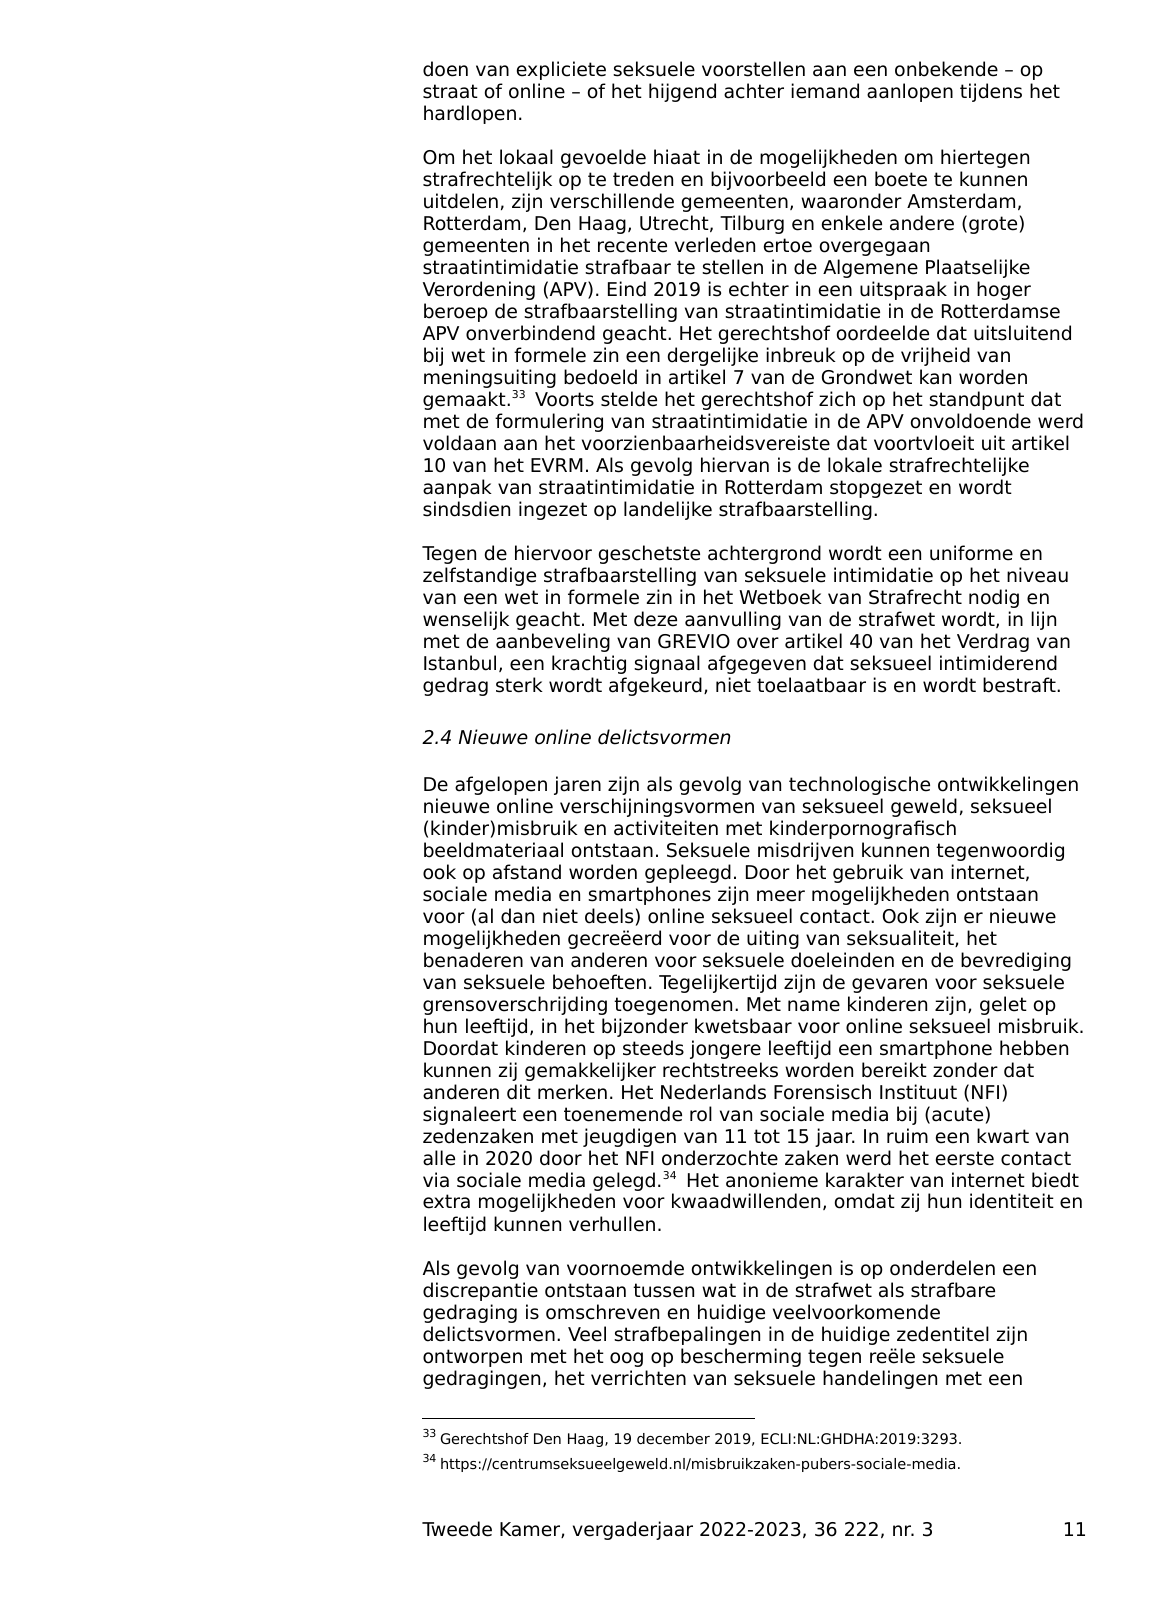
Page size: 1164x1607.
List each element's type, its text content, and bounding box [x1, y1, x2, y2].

text Om het lokaal gevoelde hiaat in de mogelijkheden om hiertegen strafrechtelijk op te treden en bijvoorbeeld een boete te kunnen uitdelen, zijn verschillende gemeenten, waaronder Amsterdam, Rotterdam, Den Haag, Utrecht, Tilburg en enkele andere (grote) gemeenten in het recente verleden ertoe overgegaan straatintimidatie strafbaar te stellen in de Algemene Plaatselijke Verordening (APV). Eind 2019 is echter in een uitspraak in hoger beroep de strafbaarstelling van straatintimidatie in de Rotterdamse APV onverbindend geacht. Het gerechtshof oordeelde dat uitsluitend bij wet in formele zin een dergelijke inbreuk op de vrijheid van meningsuiting bedoeld in artikel 7 van de Grondwet kan worden gemaakt. Voorts stelde het gerechtshof zich op het standpunt dat met de formulering van straatintimidatie in de APV onvoldoende werd voldaan aan het voorzienbaarheidsvereiste dat voortvloeit uit artikel 10 van het EVRM. Als gevolg hiervan is de lokale strafrechtelijke aanpak van straatintimidatie in Rotterdam stopgezet en wordt sindsdien ingezet op landelijke strafbaarstelling. [422, 147, 1087, 521]
text Als gevolg van voornoemde ontwikkelingen is op onderdelen een discrepantie ontstaan tussen wat in de strafwet als strafbare gedraging is omschreven en huidige veelvoorkomende delictsvormen. Veel strafbepalingen in de huidige zedentitel zijn ontworpen met het oog op bescherming tegen reële seksuele gedragingen, het verrichten van seksuele handelingen met een [422, 1258, 1087, 1389]
text Gerechtshof Den Haag, 19 december 2019, ECLI:NL:GHDHA:2019:3293. [422, 1427, 1087, 1449]
text doen van expliciete seksuele voorstellen aan een onbekende – op straat of online – of het hijgend achter iemand aanlopen tijdens het hardlopen. [422, 59, 1087, 125]
text Tegen de hiervoor geschetste achtergrond wordt een uniforme en zelfstandige strafbaarstelling van seksuele intimidatie op het niveau van een wet in formele zin in het Wetboek van Strafrecht nodig en wenselijk geacht. Met deze aanvulling van de strafwet wordt, in lijn met de aanbeveling van GREVIO over artikel 40 van het Verdrag van Istanbul, een krachtig signaal afgegeven dat seksueel intimiderend gedrag sterk wordt afgekeurd, niet toelaatbaar is en wordt bestraft. [422, 543, 1087, 697]
text https://centrumseksueelgeweld.nl/misbruikzaken-pubers-sociale-media. [422, 1452, 1087, 1474]
text De afgelopen jaren zijn als gevolg van technologische ontwikkelingen nieuwe online verschijningsvormen van seksueel geweld, seksueel (kinder)misbruik en activiteiten met kinderpornografisch beeldmateriaal ontstaan. Seksuele misdrijven kunnen tegenwoordig ook op afstand worden gepleegd. Door het gebruik van internet, sociale media en smartphones zijn meer mogelijkheden ontstaan voor (al dan niet deels) online seksueel contact. Ook zijn er nieuwe mogelijkheden gecreëerd voor de uiting van seksualiteit, het benaderen van anderen voor seksuele doeleinden en de bevrediging van seksuele behoeften. Tegelijkertijd zijn de gevaren voor seksuele grensoverschrijding toegenomen. Met name kinderen zijn, gelet op hun leeftijd, in het bijzonder kwetsbaar voor online seksueel misbruik. Doordat kinderen op steeds jongere leeftijd een smartphone hebben kunnen zij gemakkelijker rechtstreeks worden bereikt zonder dat anderen dit merken. Het Nederlands Forensisch Instituut (NFI) signaleert een toenemende rol van sociale media bij (acute) zedenzaken met jeugdigen van 11 tot 15 jaar. In ruim een kwart van alle in 2020 door het NFI onderzochte zaken werd het eerste contact via sociale media gelegd. Het anonieme karakter van internet biedt extra mogelijkheden voor kwaadwillenden, omdat zij hun identiteit en leeftijd kunnen verhullen. [422, 774, 1087, 1235]
subtitle 2.4 Nieuwe online delictsvormen [422, 727, 1087, 749]
